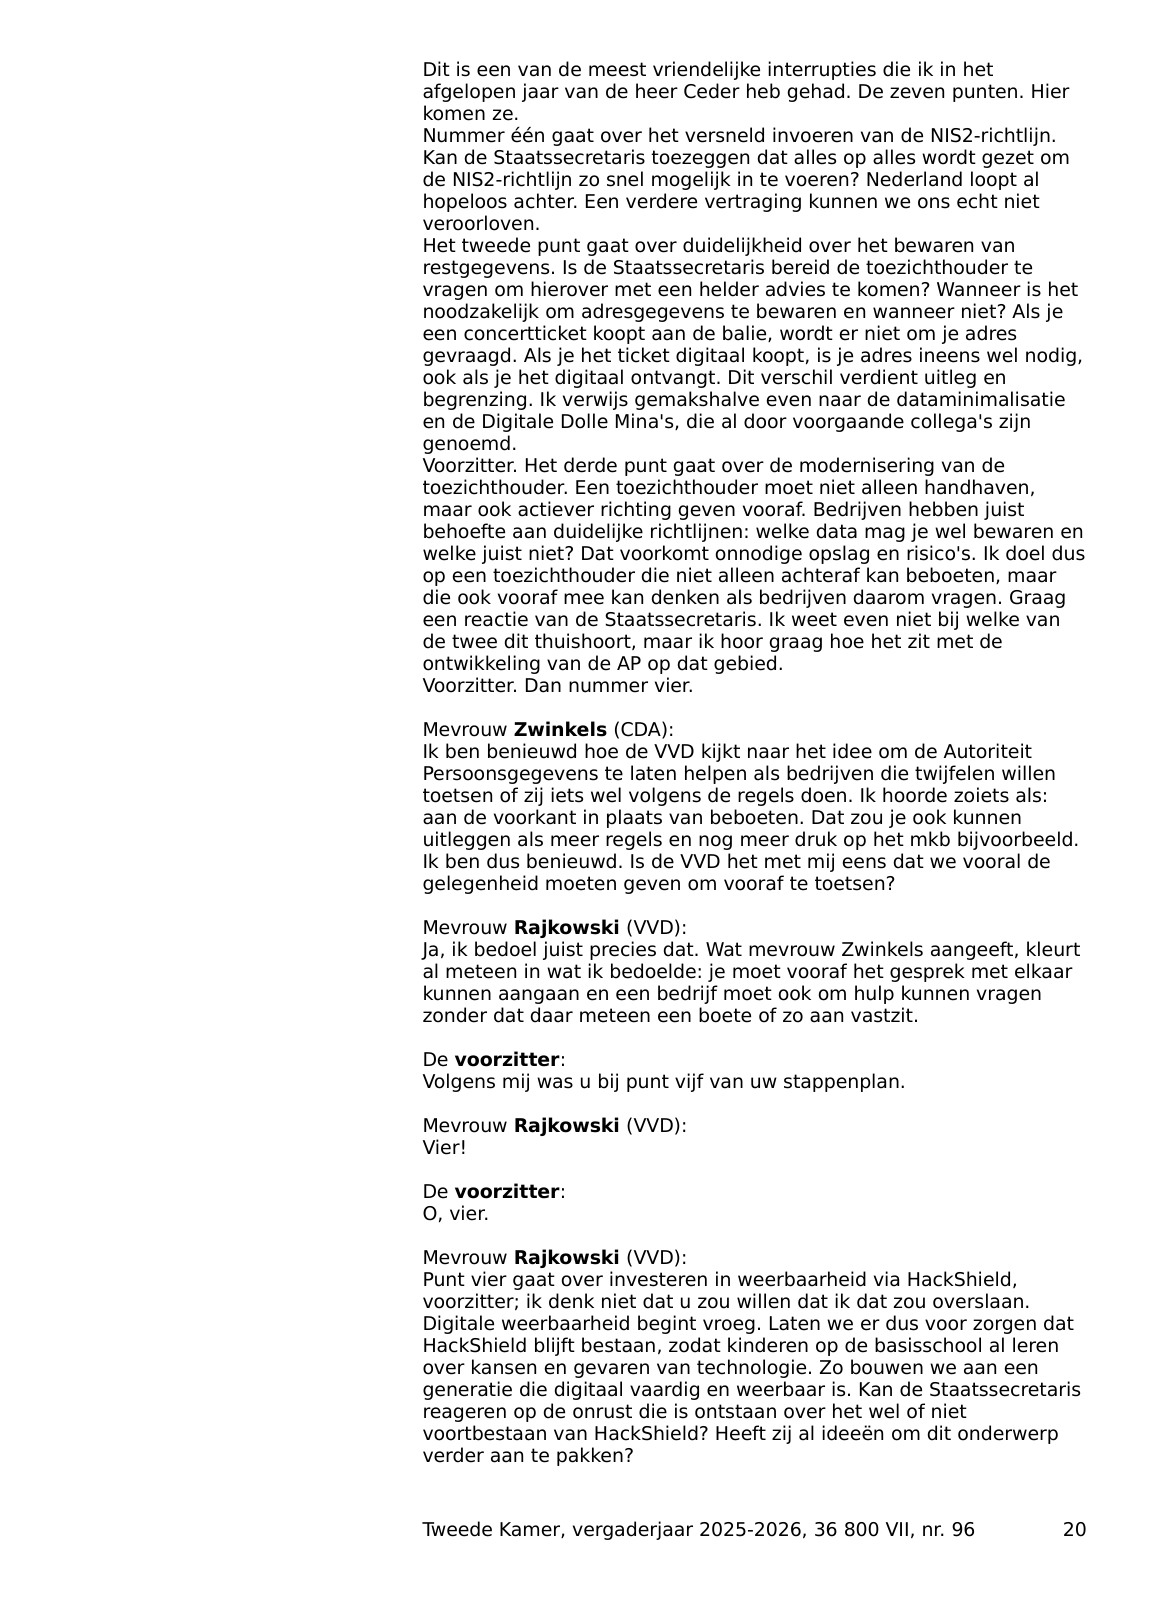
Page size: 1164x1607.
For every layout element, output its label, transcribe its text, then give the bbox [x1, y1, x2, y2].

text Ik ben benieuwd hoe de VVD kijkt naar het idee om de Autoriteit Persoonsgegevens te laten helpen als bedrijven die twijfelen willen toetsen of zij iets wel volgens de regels doen. Ik hoorde zoiets als: aan de voorkant in plaats van beboeten. Dat zou je ook kunnen uitleggen als meer regels en nog meer druk op het mkb bijvoorbeeld. Ik ben dus benieuwd. Is de VVD het met mij eens dat we vooral de gelegenheid moeten geven om vooraf te toetsen? [422, 741, 1087, 894]
text Mevrouw Rajkowski (VVD): [422, 917, 1087, 939]
text O, vier. [422, 1203, 1087, 1225]
text Vier! [422, 1137, 1087, 1159]
text Volgens mij was u bij punt vijf van uw stappenplan. [422, 1071, 1087, 1093]
text Dit is een van de meest vriendelijke interrupties die ik in het afgelopen jaar van de heer Ceder heb gehad. De zeven punten. Hier komen ze. [422, 59, 1087, 125]
text Voorzitter. Het derde punt gaat over de modernisering van de toezichthouder. Een toezichthouder moet niet alleen handhaven, maar ook actiever richting geven vooraf. Bedrijven hebben juist behoefte aan duidelijke richtlijnen: welke data mag je wel bewaren en welke juist niet? Dat voorkomt onnodige opslag en risico's. Ik doel dus op een toezichthouder die niet alleen achteraf kan beboeten, maar die ook vooraf mee kan denken als bedrijven daarom vragen. Graag een reactie van de Staatssecretaris. Ik weet even niet bij welke van de twee dit thuishoort, maar ik hoor graag hoe het zit met de ontwikkeling van de AP op dat gebied. [422, 455, 1087, 674]
text Nummer één gaat over het versneld invoeren van de NIS2-richtlijn. Kan de Staatssecretaris toezeggen dat alles op alles wordt gezet om de NIS2-richtlijn zo snel mogelijk in te voeren? Nederland loopt al hopeloos achter. Een verdere vertraging kunnen we ons echt niet veroorloven. [422, 125, 1087, 235]
text Ja, ik bedoel juist precies dat. Wat mevrouw Zwinkels aangeeft, kleurt al meteen in wat ik bedoelde: je moet vooraf het gesprek met elkaar kunnen aangaan en een bedrijf moet ook om hulp kunnen vragen zonder dat daar meteen een boete of zo aan vastzit. [422, 939, 1087, 1027]
text Voorzitter. Dan nummer vier. [422, 674, 1087, 696]
text Mevrouw Rajkowski (VVD): [422, 1247, 1087, 1269]
text Het tweede punt gaat over duidelijkheid over het bewaren van restgegevens. Is de Staatssecretaris bereid de toezichthouder te vragen om hierover met een helder advies te komen? Wanneer is het noodzakelijk om adresgegevens te bewaren en wanneer niet? Als je een concertticket koopt aan de balie, wordt er niet om je adres gevraagd. Als je het ticket digitaal koopt, is je adres ineens wel nodig, ook als je het digitaal ontvangt. Dit verschil verdient uitleg en begrenzing. Ik verwijs gemakshalve even naar de dataminimalisatie en de Digitale Dolle Mina's, die al door voorgaande collega's zijn genoemd. [422, 235, 1087, 455]
text De voorzitter: [422, 1049, 1087, 1071]
text Punt vier gaat over investeren in weerbaarheid via HackShield, voorzitter; ik denk niet dat u zou willen dat ik dat zou overslaan. Digitale weerbaarheid begint vroeg. Laten we er dus voor zorgen dat HackShield blijft bestaan, zodat kinderen op de basisschool al leren over kansen en gevaren van technologie. Zo bouwen we aan een generatie die digitaal vaardig en weerbaar is. Kan de Staatssecretaris reageren op de onrust die is ontstaan over het wel of niet voortbestaan van HackShield? Heeft zij al ideeën om dit onderwerp verder aan te pakken? [422, 1269, 1087, 1467]
text Mevrouw Zwinkels (CDA): [422, 719, 1087, 741]
text Mevrouw Rajkowski (VVD): [422, 1115, 1087, 1137]
text De voorzitter: [422, 1181, 1087, 1203]
